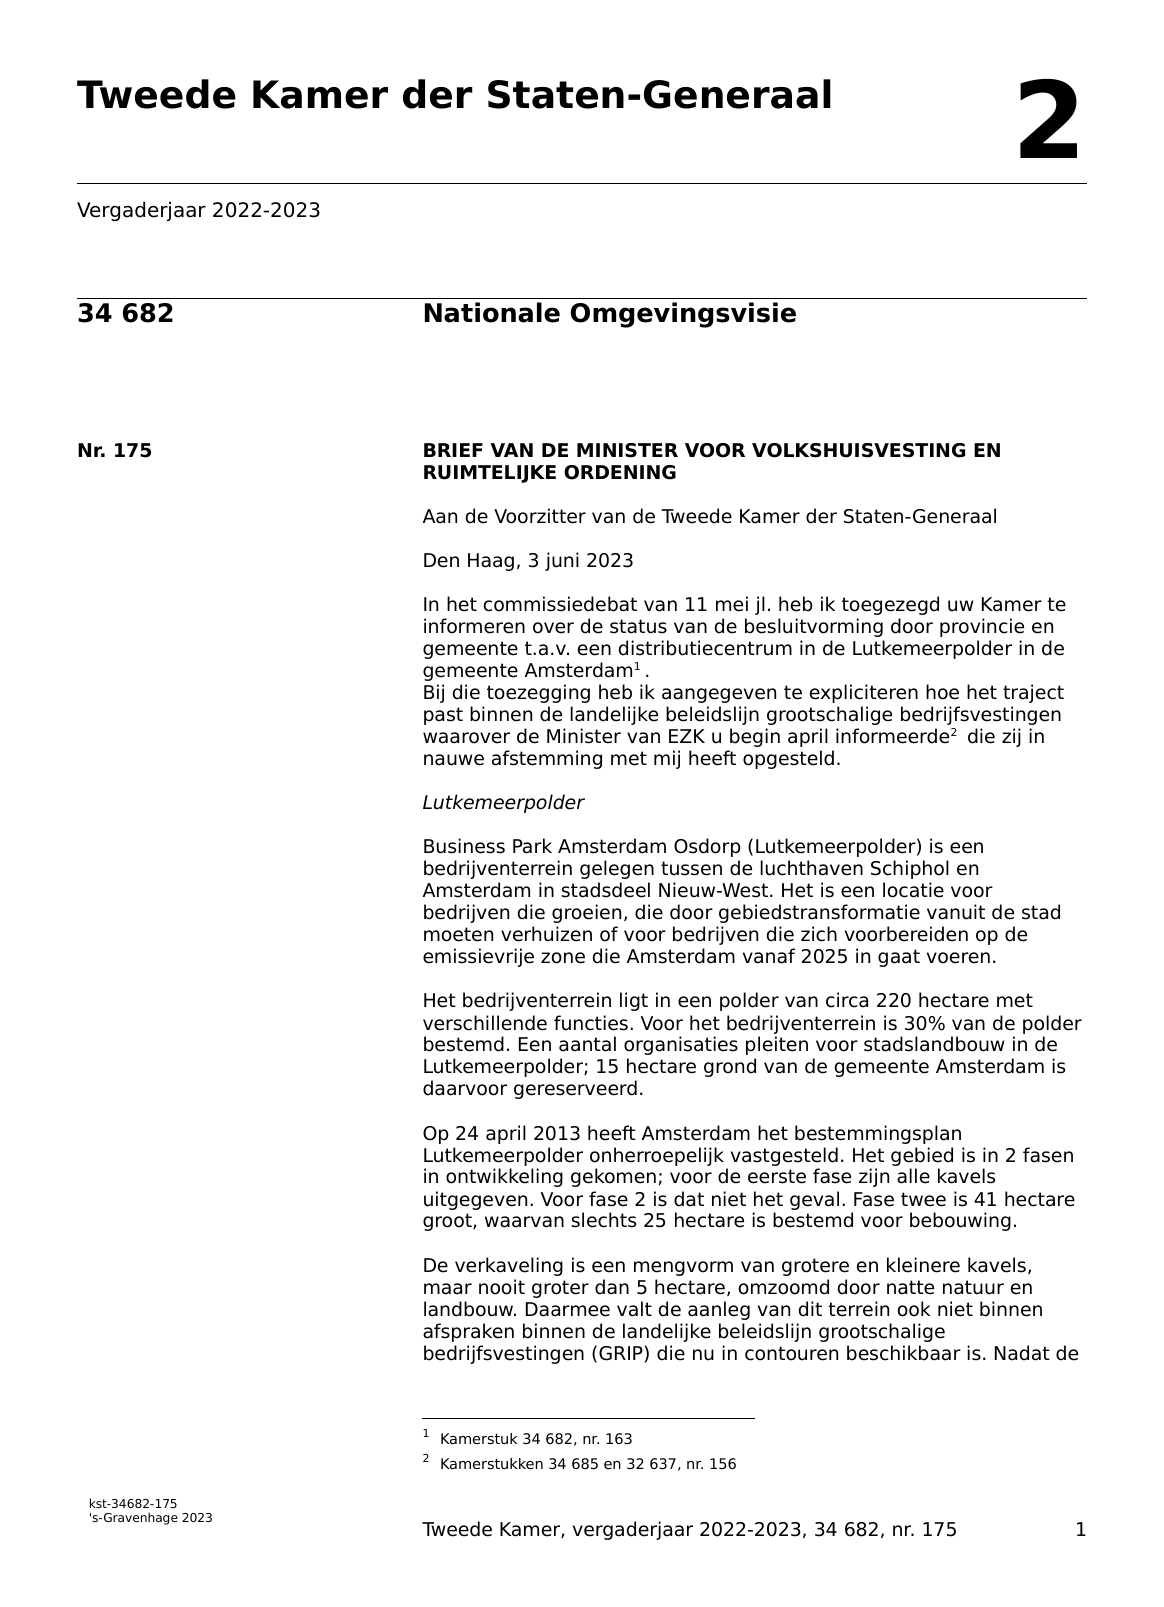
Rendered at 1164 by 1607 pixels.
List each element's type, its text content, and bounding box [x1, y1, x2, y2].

table_cell Vergaderjaar 2022-2023 [77, 184, 1087, 298]
text Den Haag, 3 juni 2023 [422, 550, 1087, 572]
subtitle Lutkemeerpolder [422, 792, 1087, 814]
text Op 24 april 2013 heeft Amsterdam het bestemmingsplan Lutkemeerpolder onherroepelijk vastgesteld. Het gebied is in 2 fasen in ontwikkeling gekomen; voor de eerste fase zijn alle kavels uitgegeven. Voor fase 2 is dat niet het geval. Fase twee is 41 hectare groot, waarvan slechts 25 hectare is bestemd voor bebouwing. [422, 1122, 1087, 1232]
text Kamerstuk 34 682, nr. 163 [422, 1427, 1087, 1449]
subtitle 34 682 Nationale Omgevingsvisie [77, 299, 1087, 329]
text 's-Gravenhage 2023 [88, 1511, 323, 1525]
text Aan de Voorzitter van de Tweede Kamer der Staten-Generaal [422, 506, 1087, 528]
text Bij die toezegging heb ik aangegeven te expliciteren hoe het traject past binnen de landelijke beleidslijn grootschalige bedrijfsvestingen waarover de Minister van EZK u begin april informeerde die zij in nauwe afstemming met mij heeft opgesteld. [422, 682, 1087, 770]
text Business Park Amsterdam Osdorp (Lutkemeerpolder) is een bedrijventerrein gelegen tussen de luchthaven Schiphol en Amsterdam in stadsdeel Nieuw-West. Het is een locatie voor bedrijven die groeien, die door gebiedstransformatie vanuit de stad moeten verhuizen of voor bedrijven die zich voorbereiden op de emissievrije zone die Amsterdam vanaf 2025 in gaat voeren. [422, 836, 1087, 968]
table_header Tweede Kamer der Staten-Generaal [77, 59, 886, 183]
text In het commissiedebat van 11 mei jl. heb ik toegezegd uw Kamer te informeren over de status van de besluitvorming door provincie en gemeente t.a.v. een distributiecentrum in de Lutkemeerpolder in de gemeente Amsterdam. [422, 594, 1087, 682]
subtitle Nr. 175 BRIEF VAN DE MINISTER VOOR VOLKSHUISVESTING EN RUIMTELIJKE ORDENING [77, 440, 1087, 484]
table_header 2 [886, 59, 1087, 183]
text Kamerstukken 34 685 en 32 637, nr. 156 [422, 1452, 1087, 1474]
text kst-34682-175 [88, 1497, 323, 1511]
text Het bedrijventerrein ligt in een polder van circa 220 hectare met verschillende functies. Voor het bedrijventerrein is 30% van de polder bestemd. Een aantal organisaties pleiten voor stadslandbouw in de Lutkemeerpolder; 15 hectare grond van de gemeente Amsterdam is daarvoor gereserveerd. [422, 990, 1087, 1100]
text De verkaveling is een mengvorm van grotere en kleinere kavels, maar nooit groter dan 5 hectare, omzoomd door natte natuur en landbouw. Daarmee valt de aanleg van dit terrein ook niet binnen afspraken binnen de landelijke beleidslijn grootschalige bedrijfsvestingen (GRIP) die nu in contouren beschikbaar is. Nadat de [422, 1254, 1087, 1364]
